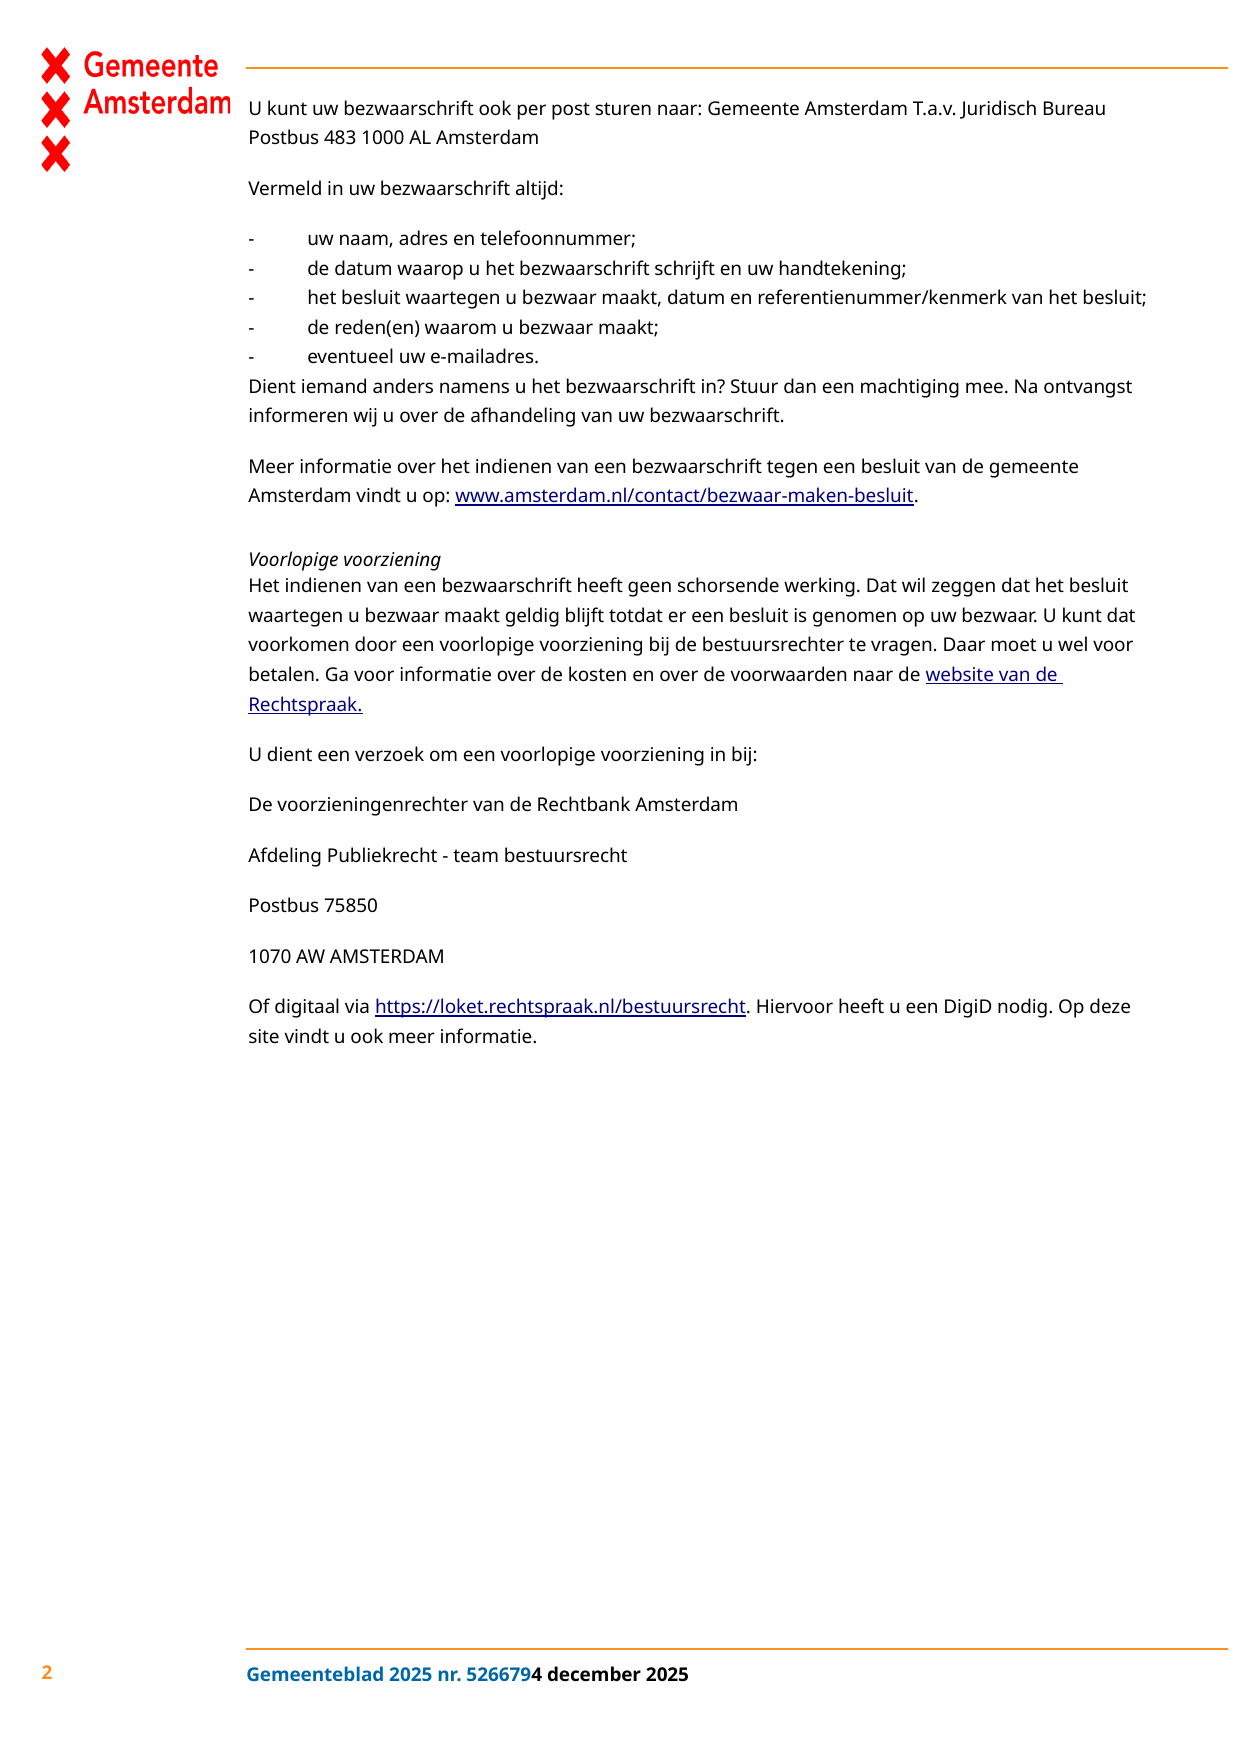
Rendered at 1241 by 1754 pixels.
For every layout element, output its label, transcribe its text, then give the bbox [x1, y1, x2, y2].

picture [41, 47, 231, 172]
text Meer informatie over het indienen van een bezwaarschrift tegen een besluit van de gemeente Amsterdam vindt u op: www.amsterdam.nl/contact/bezwaar-maken-besluit. [248, 453, 1152, 508]
list het besluit waartegen u bezwaar maakt, datum en referentienummer/kenmerk van het besluit; [248, 284, 1152, 310]
text Afdeling Publiekrecht - team bestuursrecht [248, 842, 1152, 868]
list eventueel uw e-mailadres. [248, 343, 1152, 369]
list de datum waarop u het bezwaarschrift schrijft en uw handtekening; [248, 255, 1152, 281]
text Of digitaal via https://loket.rechtspraak.nl/bestuursrecht. Hiervoor heeft u een DigiD nodig. Op deze site vindt u ook meer informatie. [248, 993, 1152, 1048]
text Het indienen van een bezwaarschrift heeft geen schorsende werking. Dat wil zeggen dat het besluit waartegen u bezwaar maakt geldig blijft totdat er een besluit is genomen op uw bezwaar. U kunt dat voorkomen door een voorlopige voorziening bij de bestuursrechter te vragen. Daar moet u wel voor betalen. Ga voor informatie over de kosten en over de voorwaarden naar de website van de Rechtspraak. [248, 572, 1152, 716]
text Voorlopige voorziening [248, 547, 1152, 572]
text U dient een verzoek om een voorlopige voorziening in bij: [248, 741, 1152, 767]
list de reden(en) waarom u bezwaar maakt; [248, 314, 1152, 340]
text Dient iemand anders namens u het bezwaarschrift in? Stuur dan een machtiging mee. Na ontvangst informeren wij u over de afhandeling van uw bezwaarschrift. [248, 373, 1152, 428]
text 1070 AW AMSTERDAM [248, 943, 1152, 968]
text Postbus 75850 [248, 892, 1152, 918]
text Vermeld in uw bezwaarschrift altijd: [248, 175, 1152, 201]
text U kunt uw bezwaarschrift ook per post sturen naar: Gemeente Amsterdam T.a.v. Juridisch Bureau Postbus 483 1000 AL Amsterdam [248, 95, 1152, 150]
text De voorzieningenrechter van de Rechtbank Amsterdam [248, 792, 1152, 817]
list uw naam, adres en telefoonnummer; [248, 225, 1152, 251]
